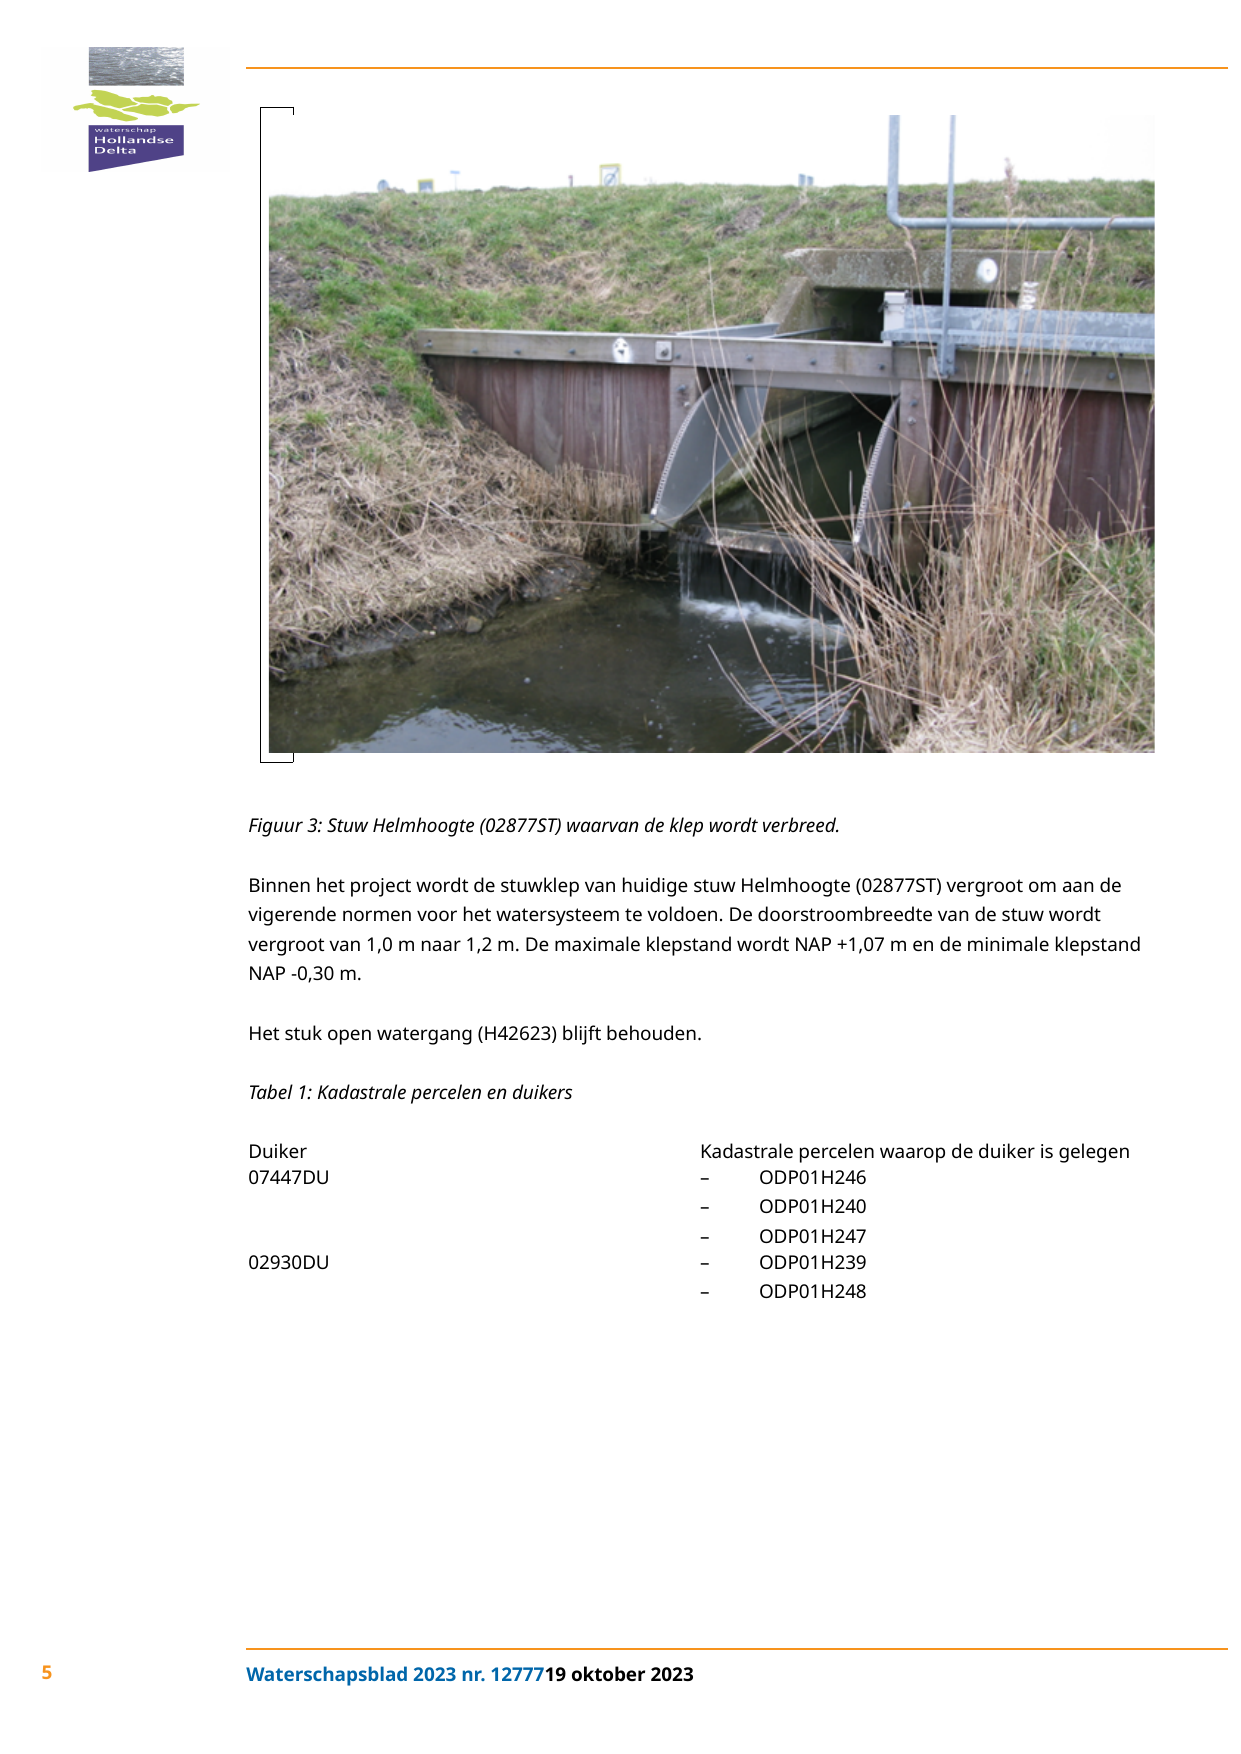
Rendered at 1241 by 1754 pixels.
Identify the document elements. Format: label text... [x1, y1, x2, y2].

table_cell ODP01H246 ODP01H240 ODP01H247 [700, 1164, 1152, 1249]
picture [268, 115, 1155, 753]
table_cell 02930DU [248, 1249, 700, 1304]
picture [41, 47, 231, 172]
text Figuur 3: Stuw Helmhoogte (02877ST) waarvan de klep wordt verbreed. [248, 813, 1152, 838]
table_header Duiker [248, 1138, 700, 1164]
text Het stuk open watergang (H42623) blijft behouden. [248, 1020, 1152, 1046]
text Binnen het project wordt de stuwklep van huidige stuw Helmhoogte (02877ST) vergroot om aan de vigerende normen voor het watersysteem te voldoen. De doorstroombreedte van de stuw wordt vergroot van 1,0 m naar 1,2 m. De maximale klepstand wordt NAP +1,07 m en de minimale klepstand NAP -0,30 m. [248, 872, 1152, 986]
text Tabel 1: Kadastrale percelen en duikers [248, 1079, 1152, 1105]
table_cell ODP01H239 ODP01H248 [700, 1249, 1152, 1304]
table_header Kadastrale percelen waarop de duiker is gelegen [700, 1138, 1152, 1164]
table_cell 07447DU [248, 1164, 700, 1249]
